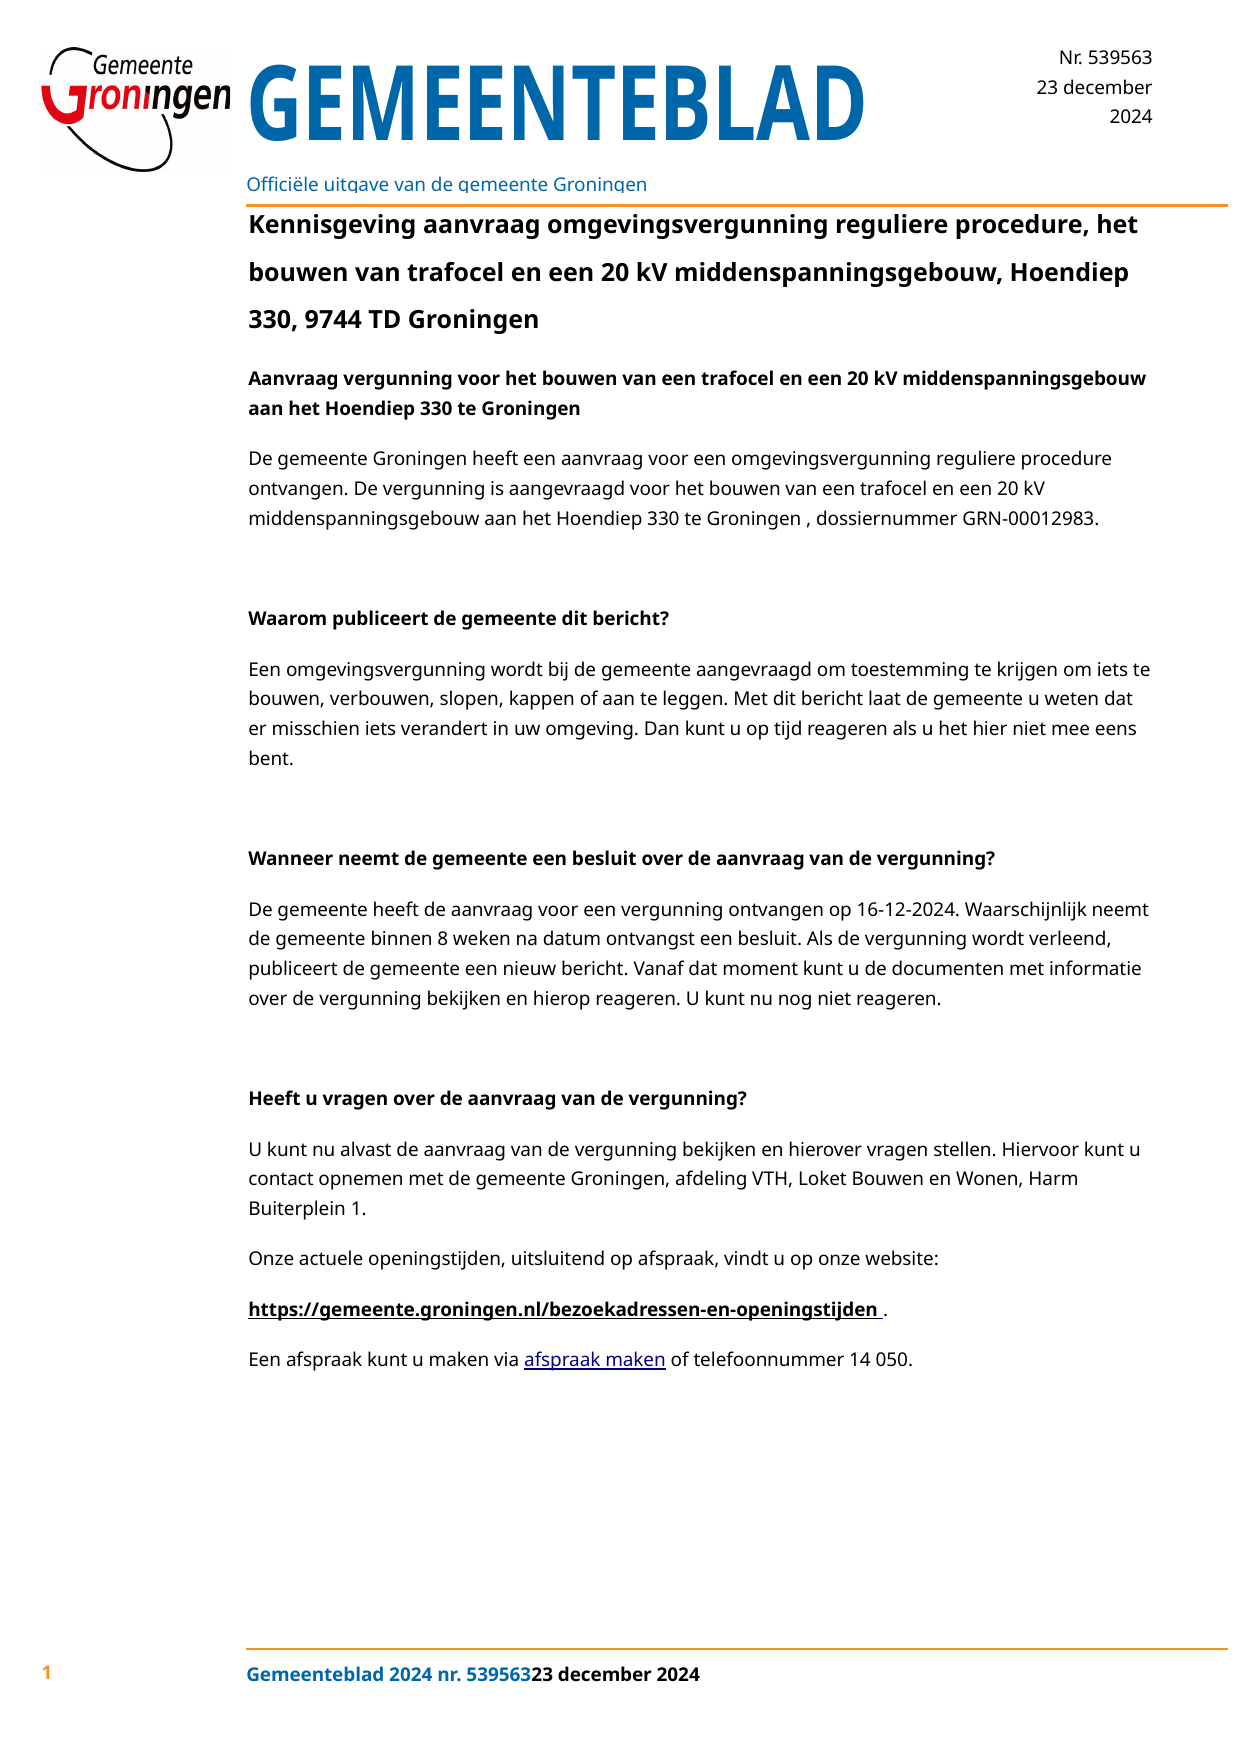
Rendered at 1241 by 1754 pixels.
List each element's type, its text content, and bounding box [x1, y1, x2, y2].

text Waarom publiceert de gemeente dit bericht? [248, 606, 1152, 631]
text Wanneer neemt de gemeente een besluit over de aanvraag van de vergunning? [248, 846, 1152, 871]
text Een afspraak kunt u maken via afspraak maken of telefoonnummer 14 050. [248, 1346, 1152, 1372]
text https://gemeente.groningen.nl/bezoekadressen-en-openingstijden . [248, 1296, 1152, 1322]
text Heeft u vragen over de aanvraag van de vergunning? [248, 1086, 1152, 1111]
text Kennisgeving aanvraag omgevingsvergunning reguliere procedure, het bouwen van trafocel en een 20 kV middenspanningsgebouw, Hoendiep 330, 9744 TD Groningen [248, 207, 1152, 336]
text U kunt nu alvast de aanvraag van de vergunning bekijken en hierover vragen stellen. Hiervoor kunt u contact opnemen met de gemeente Groningen, afdeling VTH, Loket Bouwen en Wonen, Harm Buiterplein 1. [248, 1136, 1152, 1221]
text De gemeente Groningen heeft een aanvraag voor een omgevingsvergunning reguliere procedure ontvangen. De vergunning is aangevraagd voor het bouwen van een trafocel en een 20 kV middenspanningsgebouw aan het Hoendiep 330 te Groningen , dossiernummer GRN-00012983. [248, 446, 1152, 530]
picture [41, 47, 231, 172]
text Een omgevingsvergunning wordt bij de gemeente aangevraagd om toestemming te krijgen om iets te bouwen, verbouwen, slopen, kappen of aan te leggen. Met dit bericht laat de gemeente u weten dat er misschien iets verandert in uw omgeving. Dan kunt u op tijd reageren als u het hier niet mee eens bent. [248, 656, 1152, 770]
text Aanvraag vergunning voor het bouwen van een trafocel en een 20 kV middenspanningsgebouw aan het Hoendiep 330 te Groningen [248, 366, 1152, 421]
text De gemeente heeft de aanvraag voor een vergunning ontvangen op 16-12-2024. Waarschijnlijk neemt de gemeente binnen 8 weken na datum ontvangst een besluit. Als de vergunning wordt verleend, publiceert de gemeente een nieuw bericht. Vanaf dat moment kunt u de documenten met informatie over de vergunning bekijken en hierop reageren. U kunt nu nog niet reageren. [248, 896, 1152, 1010]
text Onze actuele openingstijden, uitsluitend op afspraak, vindt u op onze website: [248, 1246, 1152, 1271]
